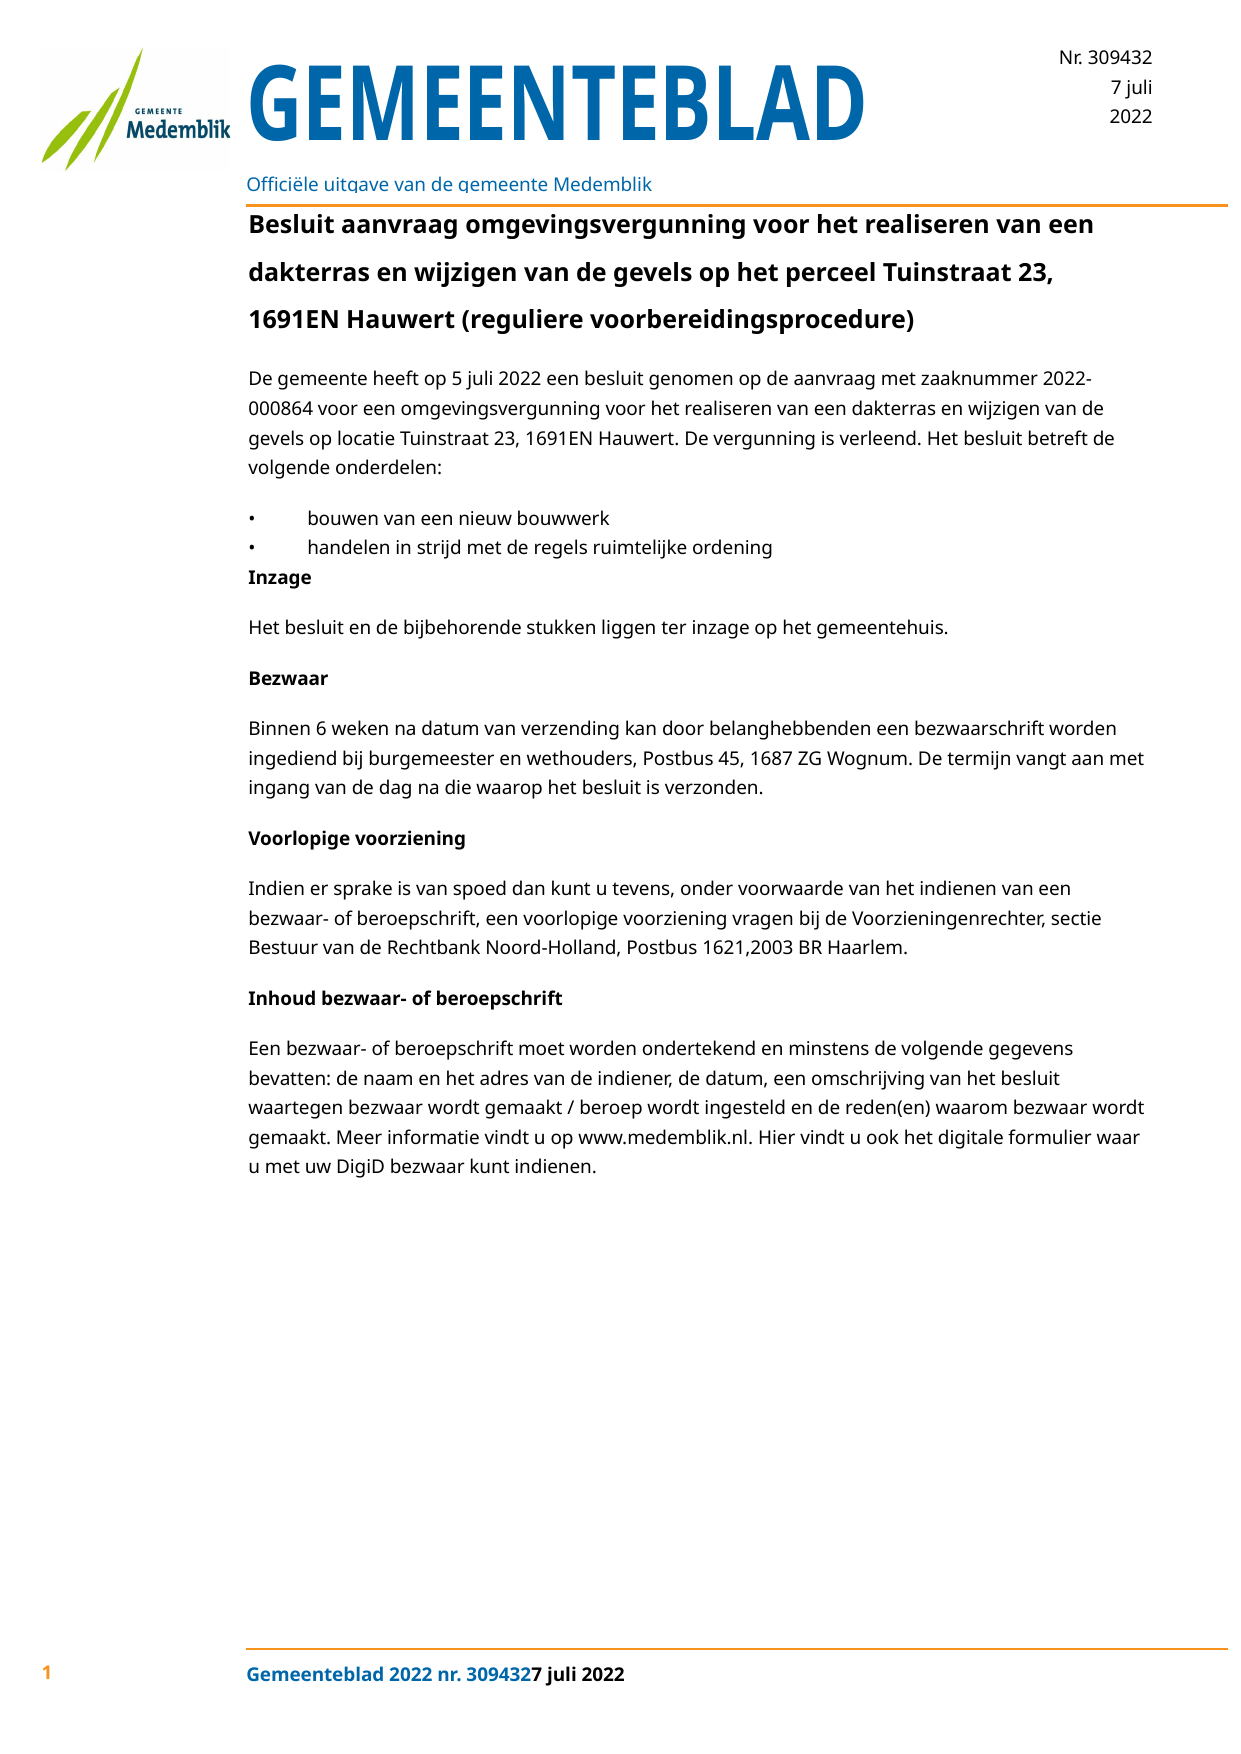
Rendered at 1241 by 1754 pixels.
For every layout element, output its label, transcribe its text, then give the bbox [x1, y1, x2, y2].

list handelen in strijd met de regels ruimtelijke ordening [248, 534, 1152, 560]
text Bezwaar [248, 665, 1152, 690]
text Inhoud bezwaar- of beroepschrift [248, 985, 1152, 1010]
text De gemeente heeft op 5 juli 2022 een besluit genomen op de aanvraag met zaaknummer 2022-000864 voor een omgevingsvergunning voor het realiseren van een dakterras en wijzigen van de gevels op locatie Tuinstraat 23, 1691EN Hauwert. De vergunning is verleend. Het besluit betreft de volgende onderdelen: [248, 366, 1152, 480]
text Inzage [248, 564, 1152, 589]
text Het besluit en de bijbehorende stukken liggen ter inzage op het gemeentehuis. [248, 614, 1152, 640]
text Besluit aanvraag omgevingsvergunning voor het realiseren van een dakterras en wijzigen van de gevels op het perceel Tuinstraat 23, 1691EN Hauwert (reguliere voorbereidingsprocedure) [248, 207, 1152, 336]
text Binnen 6 weken na datum van verzending kan door belanghebbenden een bezwaarschrift worden ingediend bij burgemeester en wethouders, Postbus 45, 1687 ZG Wognum. De termijn vangt aan met ingang van de dag na die waarop het besluit is verzonden. [248, 715, 1152, 800]
text Indien er sprake is van spoed dan kunt u tevens, onder voorwaarde van het indienen van een bezwaar- of beroepschrift, een voorlopige voorziening vragen bij de Voorzieningenrechter, sectie Bestuur van de Rechtbank Noord-Holland, Postbus 1621,2003 BR Haarlem. [248, 875, 1152, 960]
text Een bezwaar- of beroepschrift moet worden ondertekend en minstens de volgende gegevens bevatten: de naam en het adres van de indiener, de datum, een omschrijving van het besluit waartegen bezwaar wordt gemaakt / beroep wordt ingesteld en de reden(en) waarom bezwaar wordt gemaakt. Meer informatie vindt u op www.medemblik.nl. Hier vindt u ook het digitale formulier waar u met uw DigiD bezwaar kunt indienen. [248, 1035, 1152, 1179]
list bouwen van een nieuw bouwwerk [248, 505, 1152, 530]
text Voorlopige voorziening [248, 825, 1152, 850]
picture [41, 47, 231, 172]
